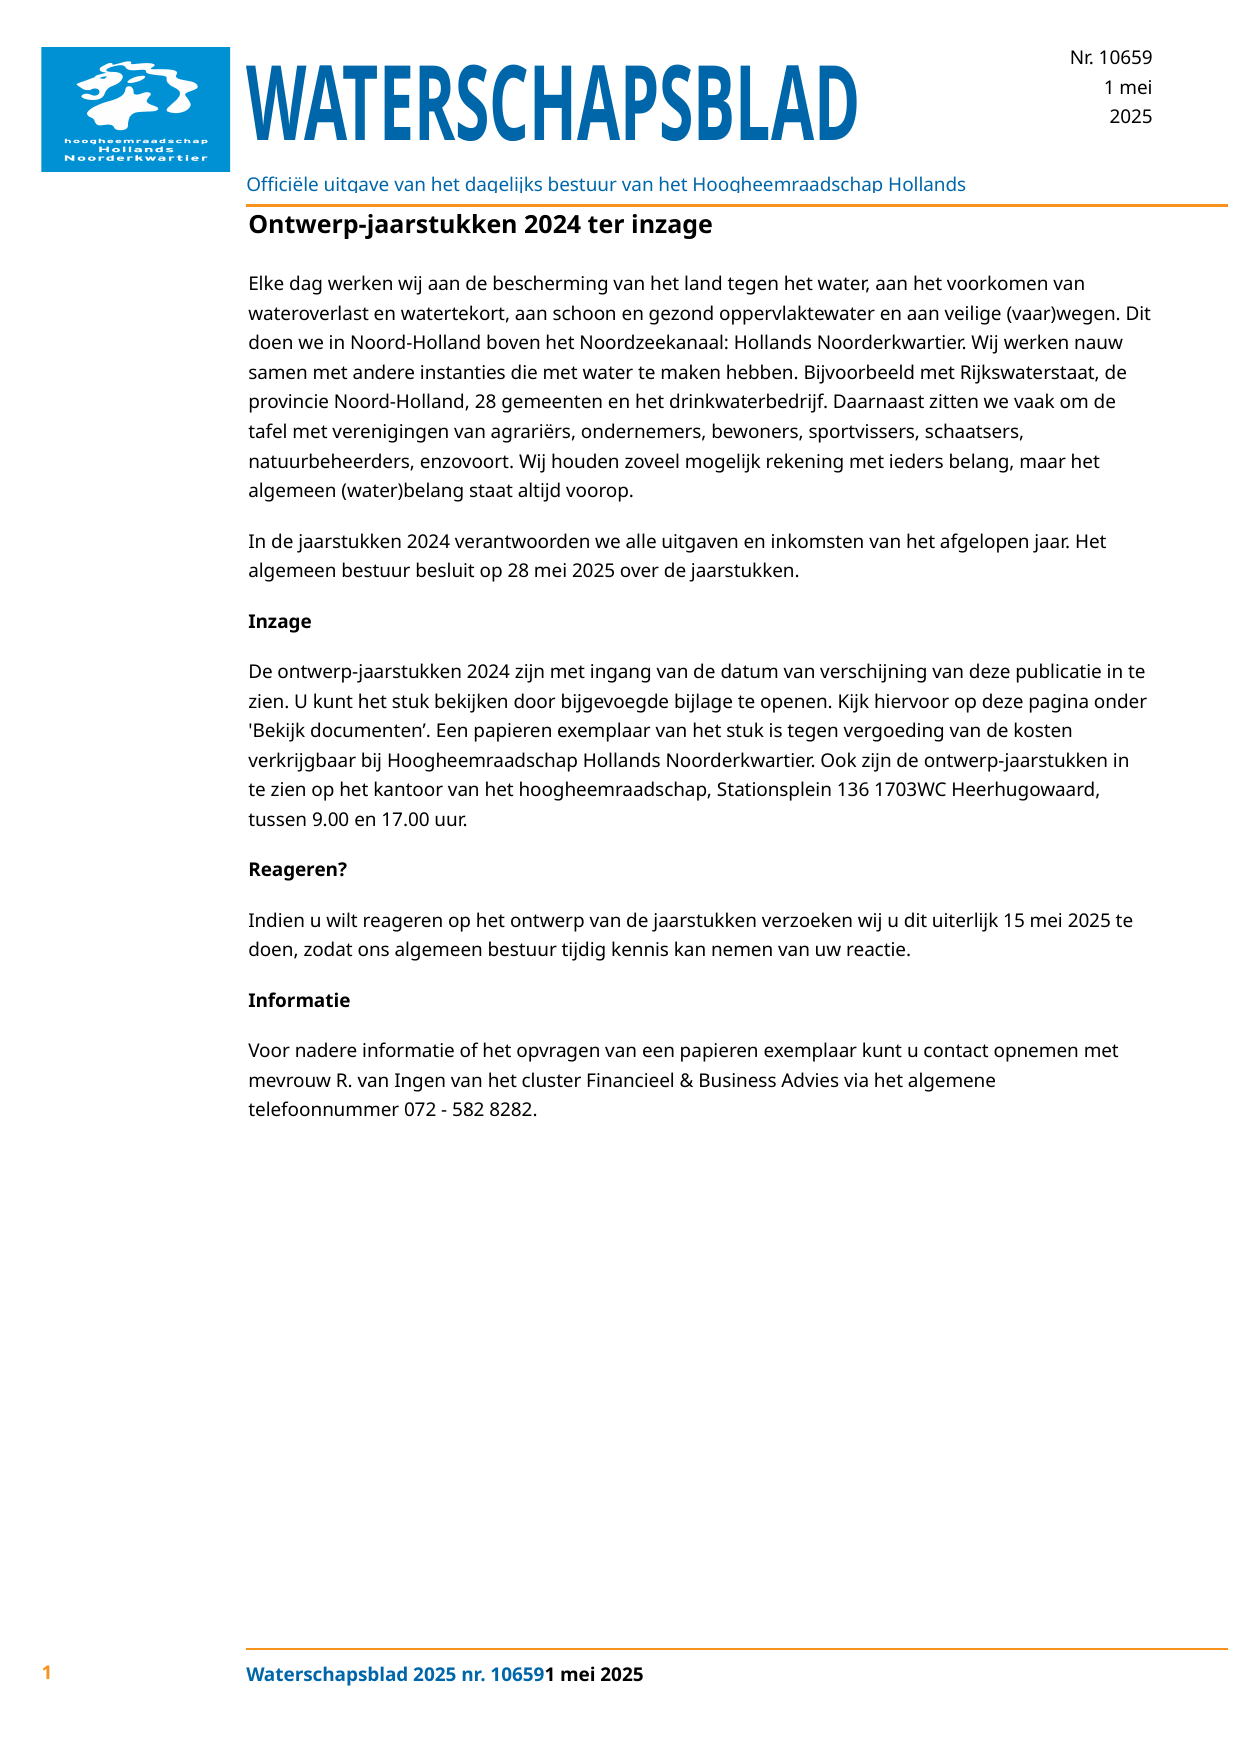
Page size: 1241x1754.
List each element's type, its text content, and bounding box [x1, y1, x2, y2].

text De ontwerp-jaarstukken 2024 zijn met ingang van de datum van verschijning van deze publicatie in te zien. U kunt het stuk bekijken door bijgevoegde bijlage te openen. Kijk hiervoor op deze pagina onder 'Bekijk documenten’. Een papieren exemplaar van het stuk is tegen vergoeding van de kosten verkrijgbaar bij Hoogheemraadschap Hollands Noorderkwartier. Ook zijn de ontwerp-jaarstukken in te zien op het kantoor van het hoogheemraadschap, Stationsplein 136 1703WC Heerhugowaard, tussen 9.00 en 17.00 uur. [248, 658, 1152, 832]
text Indien u wilt reageren op het ontwerp van de jaarstukken verzoeken wij u dit uiterlijk 15 mei 2025 te doen, zodat ons algemeen bestuur tijdig kennis kan nemen van uw reactie. [248, 907, 1152, 962]
text Voor nadere informatie of het opvragen van een papieren exemplaar kunt u contact opnemen met mevrouw R. van Ingen van het cluster Financieel & Business Advies via het algemene telefoonnummer 072 - 582 8282. [248, 1037, 1152, 1122]
text Informatie [248, 987, 1152, 1013]
picture [129, 76, 144, 82]
text In de jaarstukken 2024 verantwoorden we alle uitgaven en inkomsten van het afgelopen jaar. Het algemeen bestuur besluit op 28 mei 2025 over de jaarstukken. [248, 528, 1152, 583]
text Elke dag werken wij aan de bescherming van het land tegen het water, aan het voorkomen van wateroverlast en watertekort, aan schoon en gezond oppervlaktewater en aan veilige (vaar)wegen. Dit doen we in Noord-Holland boven het Noordzeekanaal: Hollands Noorderkwartier. Wij werken nauw samen met andere instanties die met water te maken hebben. Bijvoorbeeld met Rijkswaterstaat, de provincie Noord-Holland, 28 gemeenten en het drinkwaterbedrijf. Daarnaast zitten we vaak om de tafel met verenigingen van agrariërs, ondernemers, bewoners, sportvissers, schaatsers, natuurbeheerders, enzovoort. Wij houden zoveel mogelijk rekening met ieders belang, maar het algemeen (water)belang staat altijd voorop. [248, 270, 1152, 503]
picture [88, 87, 157, 130]
text Ontwerp-jaarstukken 2024 ter inzage [248, 207, 1152, 241]
picture [118, 62, 197, 112]
text Reageren? [248, 857, 1152, 882]
picture [78, 64, 122, 99]
text Inzage [248, 608, 1152, 633]
